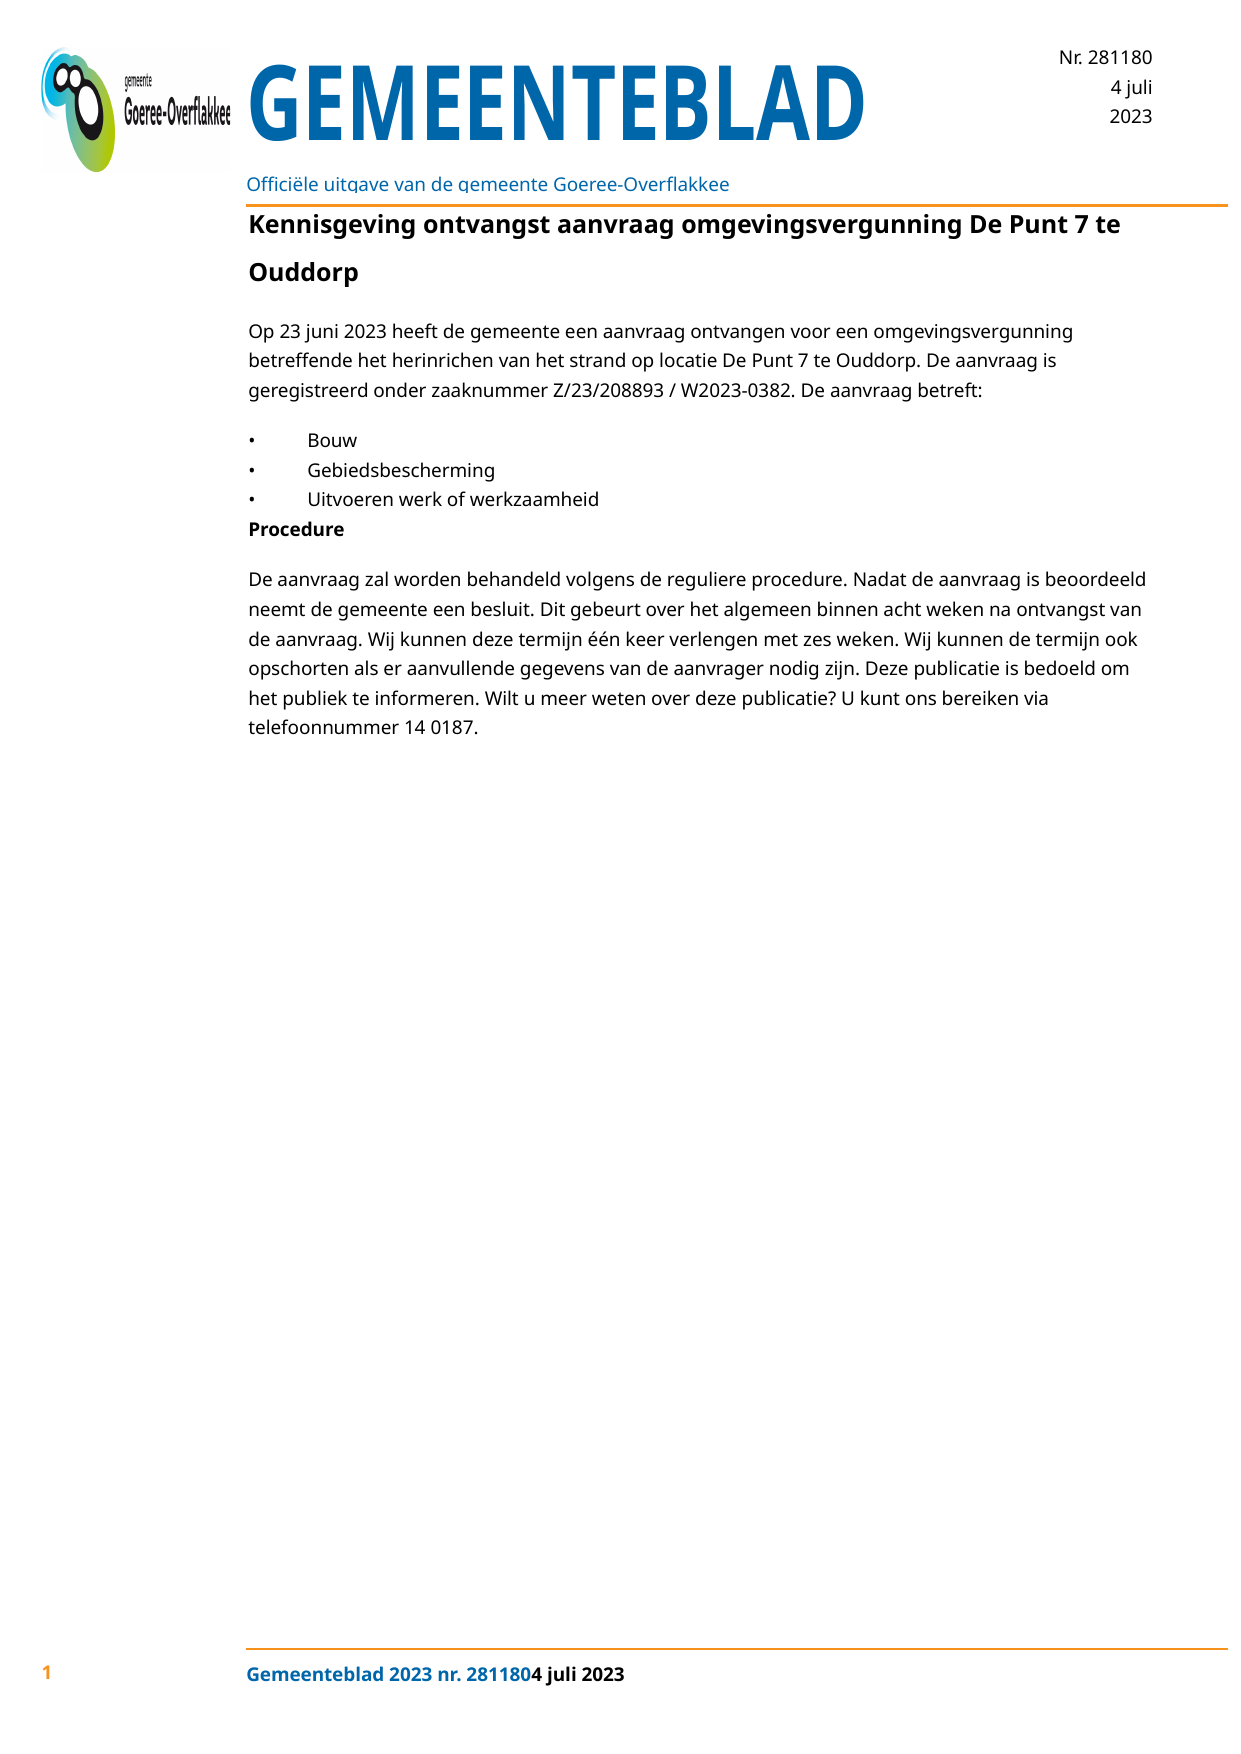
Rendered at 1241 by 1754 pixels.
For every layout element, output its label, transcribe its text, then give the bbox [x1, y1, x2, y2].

text Procedure [248, 516, 1152, 542]
picture [41, 47, 231, 172]
list Bouw [248, 427, 1152, 453]
text De aanvraag zal worden behandeld volgens de reguliere procedure. Nadat de aanvraag is beoordeeld neemt de gemeente een besluit. Dit gebeurt over het algemeen binnen acht weken na ontvangst van de aanvraag. Wij kunnen deze termijn één keer verlengen met zes weken. Wij kunnen de termijn ook opschorten als er aanvullende gegevens van de aanvrager nodig zijn. Deze publicatie is bedoeld om het publiek te informeren. Wilt u meer weten over deze publicatie? U kunt ons bereiken via telefoonnummer 14 0187. [248, 567, 1152, 740]
text Kennisgeving ontvangst aanvraag omgevingsvergunning De Punt 7 te Ouddorp [248, 207, 1152, 288]
list Uitvoeren werk of werkzaamheid [248, 487, 1152, 512]
text Op 23 juni 2023 heeft de gemeente een aanvraag ontvangen voor een omgevingsvergunning betreffende het herinrichen van het strand op locatie De Punt 7 te Ouddorp. De aanvraag is geregistreerd onder zaaknummer Z/23/208893 / W2023-0382. De aanvraag betreft: [248, 318, 1152, 403]
list Gebiedsbescherming [248, 457, 1152, 483]
